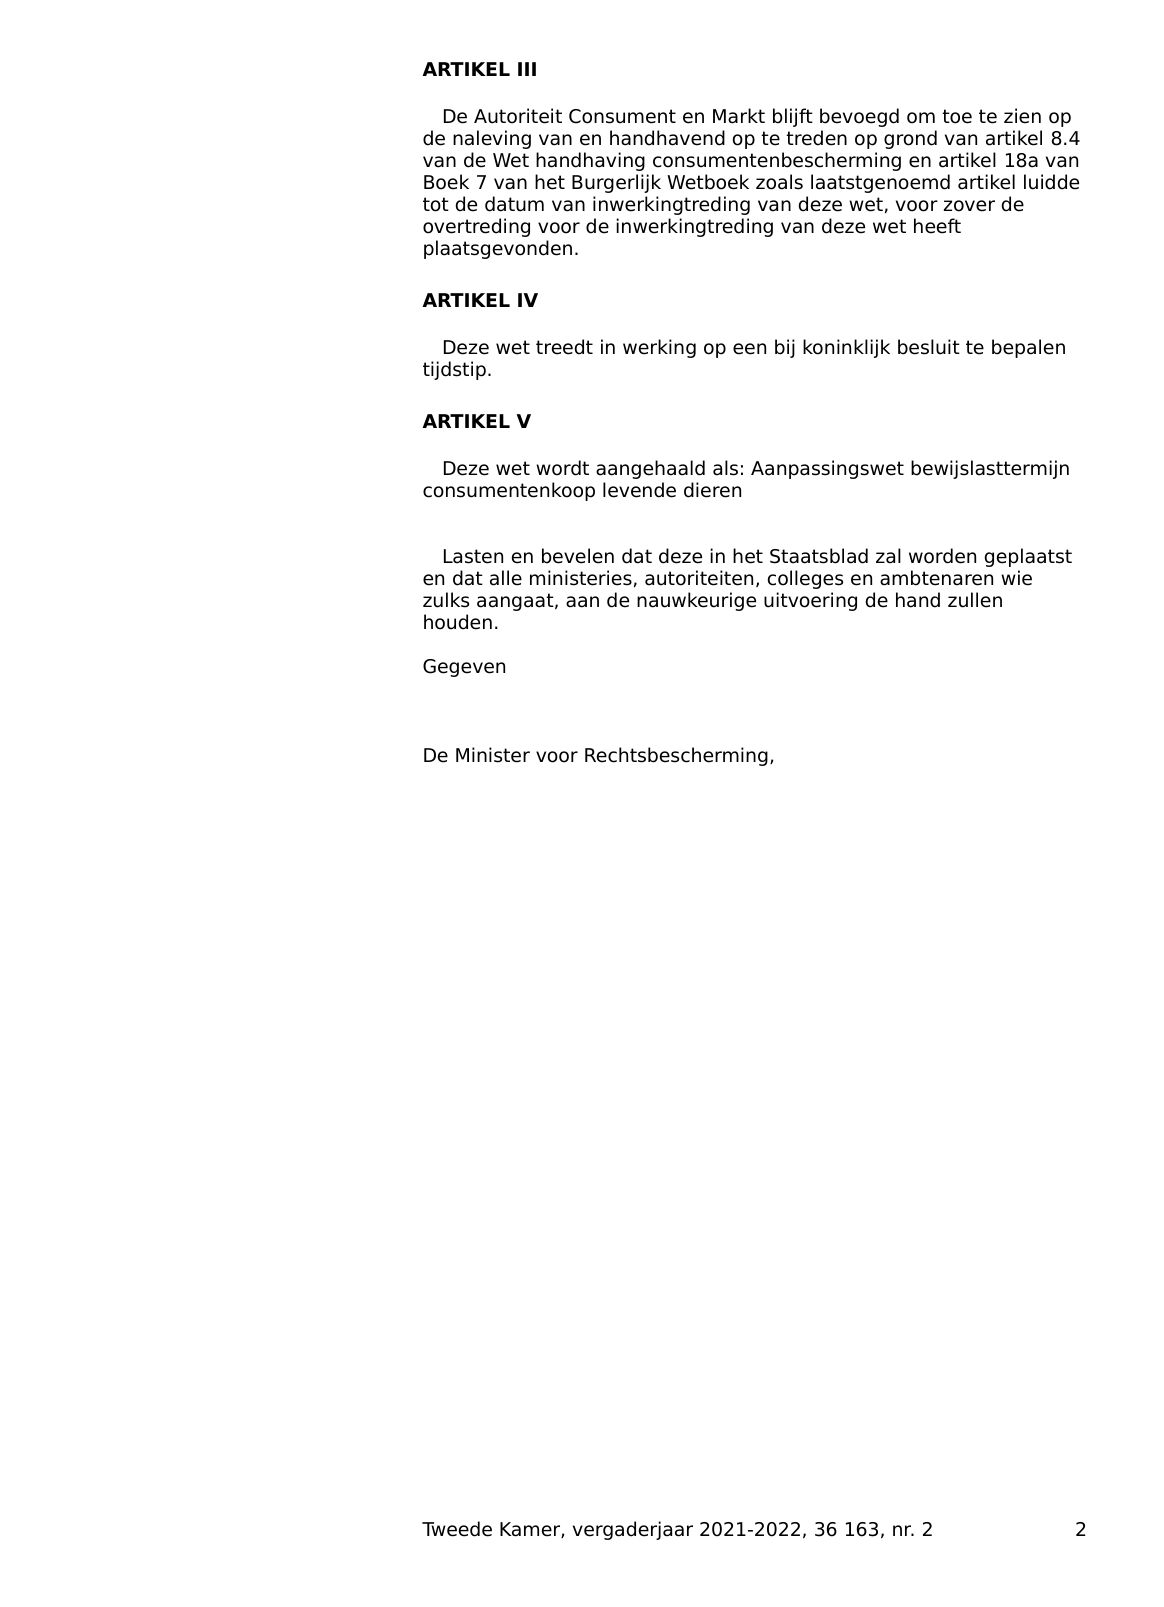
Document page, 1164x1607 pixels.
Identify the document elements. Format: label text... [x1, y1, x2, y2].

text Deze wet wordt aangehaald als: Aanpassingswet bewijslasttermijn consumentenkoop levende dieren [422, 458, 1087, 502]
subtitle ARTIKEL III [422, 59, 1087, 81]
text Gegeven [422, 656, 1087, 678]
text De Minister voor Rechtsbescherming, [422, 745, 1087, 767]
subtitle ARTIKEL IV [422, 290, 1087, 312]
subtitle ARTIKEL V [422, 411, 1087, 433]
text De Autoriteit Consument en Markt blijft bevoegd om toe te zien op de naleving van en handhavend op te treden op grond van artikel 8.4 van de Wet handhaving consumentenbescherming en artikel 18a van Boek 7 van het Burgerlijk Wetboek zoals laatstgenoemd artikel luidde tot de datum van inwerkingtreding van deze wet, voor zover de overtreding voor de inwerkingtreding van deze wet heeft plaatsgevonden. [422, 106, 1087, 260]
text Lasten en bevelen dat deze in het Staatsblad zal worden geplaatst en dat alle ministeries, autoriteiten, colleges en ambtenaren wie zulks aangaat, aan de nauwkeurige uitvoering de hand zullen houden. [422, 546, 1087, 634]
text Deze wet treedt in werking op een bij koninklijk besluit te bepalen tijdstip. [422, 337, 1087, 381]
